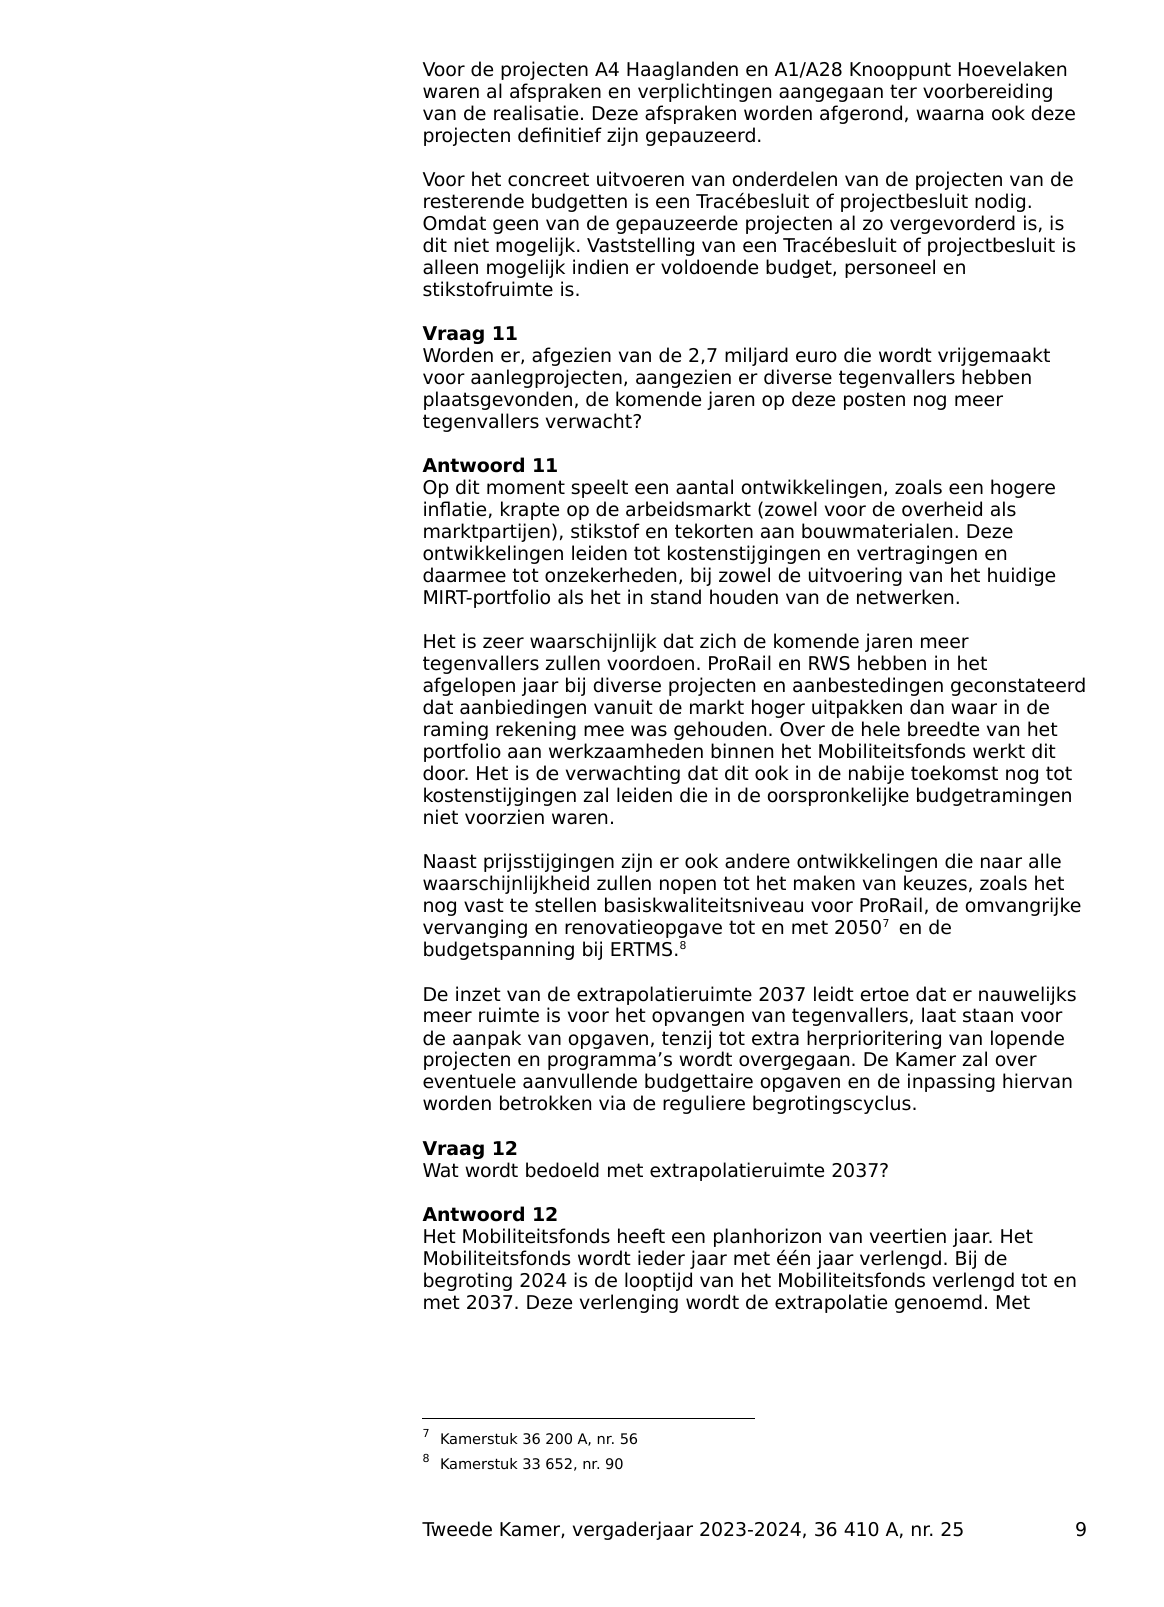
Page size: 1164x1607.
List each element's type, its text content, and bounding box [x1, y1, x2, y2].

text Het Mobiliteitsfonds heeft een planhorizon van veertien jaar. Het Mobiliteitsfonds wordt ieder jaar met één jaar verlengd. Bij de begroting 2024 is de looptijd van het Mobiliteitsfonds verlengd tot en met 2037. Deze verlenging wordt de extrapolatie genoemd. Met [422, 1226, 1087, 1313]
text Kamerstuk 36 200 A, nr. 56 [422, 1427, 1087, 1449]
text Antwoord 12 [422, 1204, 1087, 1226]
text Op dit moment speelt een aantal ontwikkelingen, zoals een hogere inflatie, krapte op de arbeidsmarkt (zowel voor de overheid als marktpartijen), stikstof en tekorten aan bouwmaterialen. Deze ontwikkelingen leiden tot kostenstijgingen en vertragingen en daarmee tot onzekerheden, bij zowel de uitvoering van het huidige MIRT-portfolio als het in stand houden van de netwerken. [422, 477, 1087, 609]
text De inzet van de extrapolatieruimte 2037 leidt ertoe dat er nauwelijks meer ruimte is voor het opvangen van tegenvallers, laat staan voor de aanpak van opgaven, tenzij tot extra herprioritering van lopende projecten en programma’s wordt overgegaan. De Kamer zal over eventuele aanvullende budgettaire opgaven en de inpassing hiervan worden betrokken via de reguliere begrotingscyclus. [422, 983, 1087, 1115]
text Het is zeer waarschijnlijk dat zich de komende jaren meer tegenvallers zullen voordoen. ProRail en RWS hebben in het afgelopen jaar bij diverse projecten en aanbestedingen geconstateerd dat aanbiedingen vanuit de markt hoger uitpakken dan waar in de raming rekening mee was gehouden. Over de hele breedte van het portfolio aan werkzaamheden binnen het Mobiliteitsfonds werkt dit door. Het is de verwachting dat dit ook in de nabije toekomst nog tot kostenstijgingen zal leiden die in de oorspronkelijke budgetramingen niet voorzien waren. [422, 631, 1087, 829]
text Naast prijsstijgingen zijn er ook andere ontwikkelingen die naar alle waarschijnlijkheid zullen nopen tot het maken van keuzes, zoals het nog vast te stellen basiskwaliteitsniveau voor ProRail, de omvangrijke vervanging en renovatieopgave tot en met 2050 en de budgetspanning bij ERTMS. [422, 851, 1087, 961]
text Voor het concreet uitvoeren van onderdelen van de projecten van de resterende budgetten is een Tracébesluit of projectbesluit nodig. Omdat geen van de gepauzeerde projecten al zo vergevorderd is, is dit niet mogelijk. Vaststelling van een Tracébesluit of projectbesluit is alleen mogelijk indien er voldoende budget, personeel en stikstofruimte is. [422, 169, 1087, 301]
text Worden er, afgezien van de 2,7 miljard euro die wordt vrijgemaakt voor aanlegprojecten, aangezien er diverse tegenvallers hebben plaatsgevonden, de komende jaren op deze posten nog meer tegenvallers verwacht? [422, 345, 1087, 433]
text Kamerstuk 33 652, nr. 90 [422, 1452, 1087, 1474]
text Voor de projecten A4 Haaglanden en A1/A28 Knooppunt Hoevelaken waren al afspraken en verplichtingen aangegaan ter voorbereiding van de realisatie. Deze afspraken worden afgerond, waarna ook deze projecten definitief zijn gepauzeerd. [422, 59, 1087, 147]
text Vraag 11 [422, 323, 1087, 345]
text Vraag 12 [422, 1137, 1087, 1159]
text Antwoord 11 [422, 455, 1087, 477]
text Wat wordt bedoeld met extrapolatieruimte 2037? [422, 1159, 1087, 1181]
